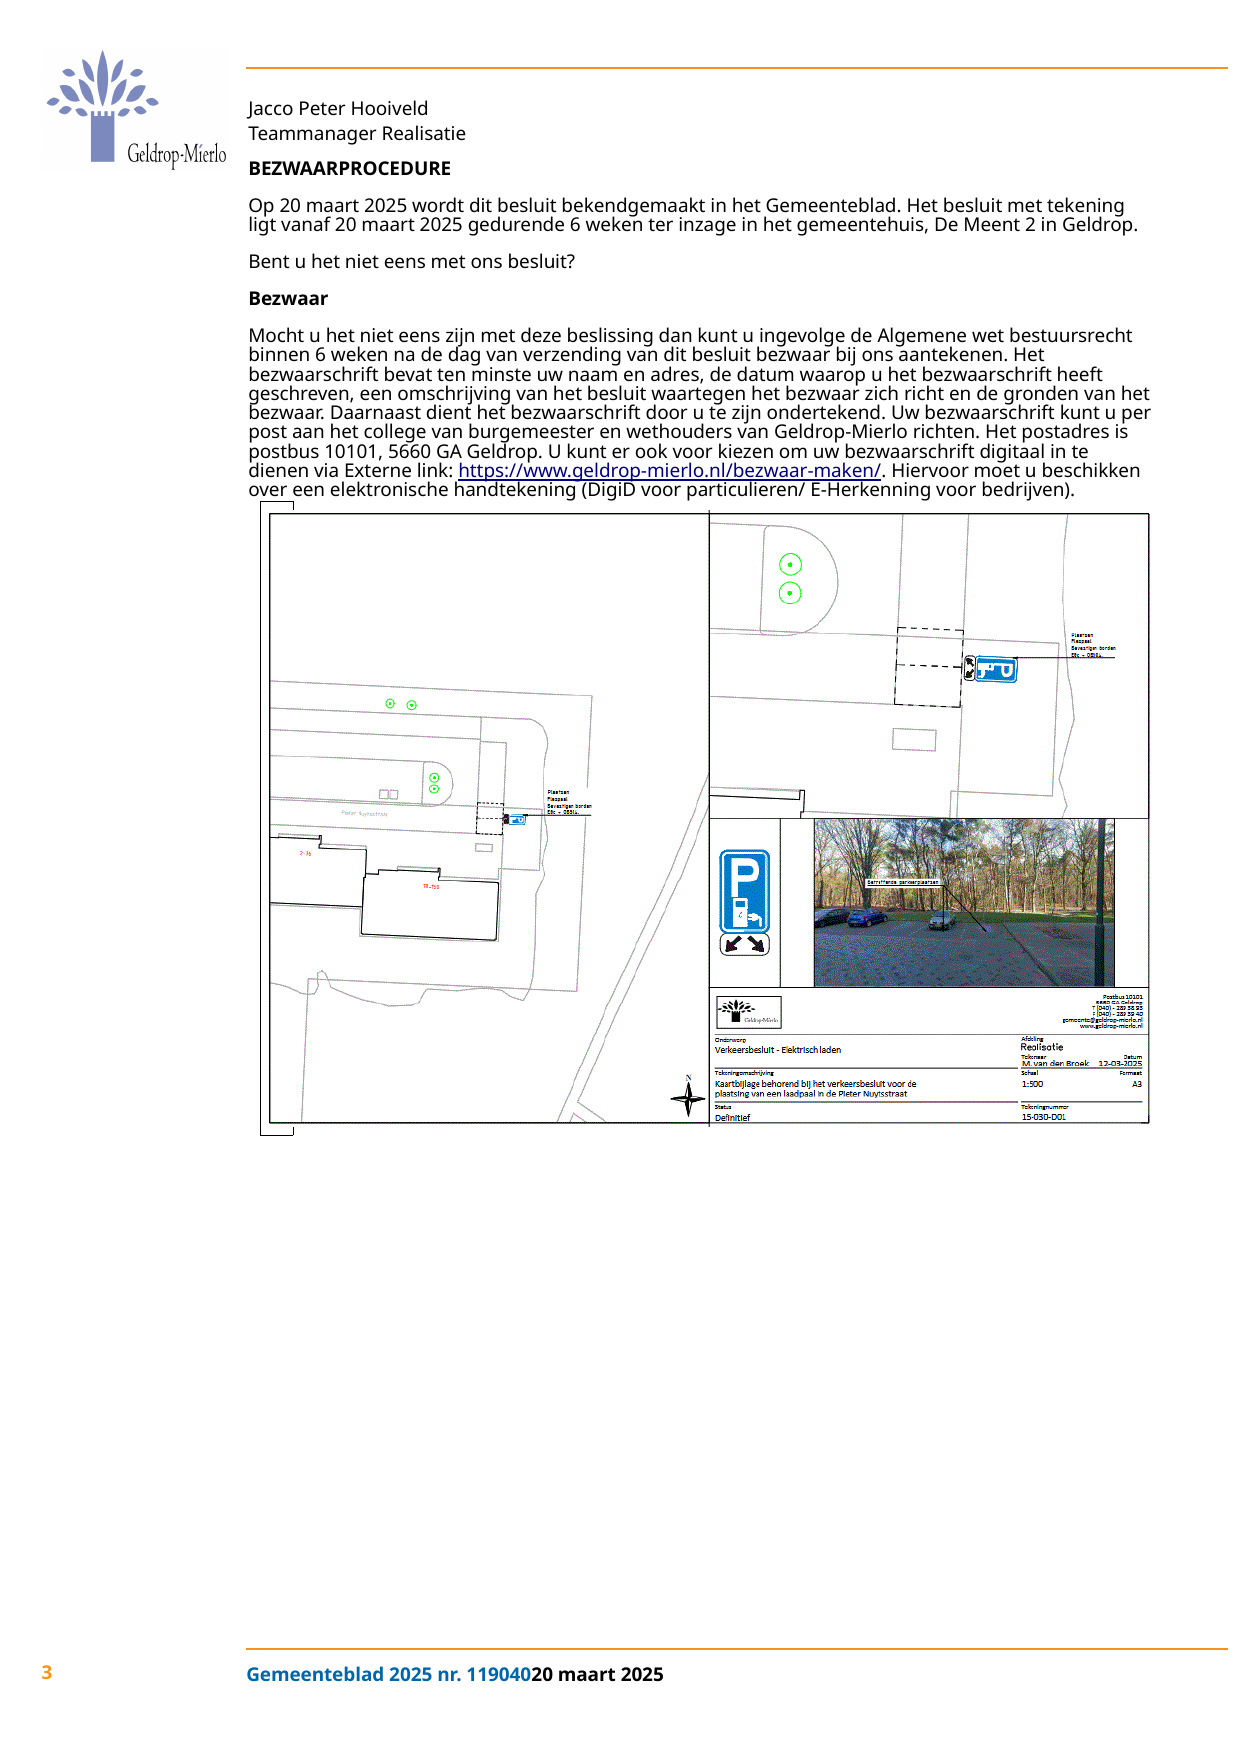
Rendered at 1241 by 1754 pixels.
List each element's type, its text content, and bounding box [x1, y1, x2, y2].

picture [268, 510, 1155, 1127]
text Jacco Peter Hooiveld [248, 95, 1152, 121]
text Bezwaar [248, 290, 1152, 309]
text BEZWAARPROCEDURE [248, 160, 1152, 179]
text Op 20 maart 2025 wordt dit besluit bekendgemaakt in het Gemeenteblad. Het besluit met tekening ligt vanaf 20 maart 2025 gedurende 6 weken ter inzage in het gemeentehuis, De Meent 2 in Geldrop. [248, 197, 1152, 235]
text Teammanager Realisatie [248, 121, 1152, 146]
picture [41, 47, 231, 172]
text Bent u het niet eens met ons besluit? [248, 253, 1152, 272]
text Mocht u het niet eens zijn met deze beslissing dan kunt u ingevolge de Algemene wet bestuursrecht binnen 6 weken na de dag van verzending van dit besluit bezwaar bij ons aantekenen. Het bezwaarschrift bevat ten minste uw naam en adres, de datum waarop u het bezwaarschrift heeft geschreven, een omschrijving van het besluit waartegen het bezwaar zich richt en de gronden van het bezwaar. Daarnaast dient het bezwaarschrift door u te zijn ondertekend. Uw bezwaarschrift kunt u per post aan het college van burgemeester en wethouders van Geldrop-Mierlo richten. Het postadres is postbus 10101, 5660 GA Geldrop. U kunt er ook voor kiezen om uw bezwaarschrift digitaal in te dienen via Externe link: https://www.geldrop-mierlo.nl/bezwaar-maken/. Hiervoor moet u beschikken over een elektronische handtekening (DigiD voor particulieren/ E-Herkenning voor bedrijven). [248, 327, 1152, 501]
